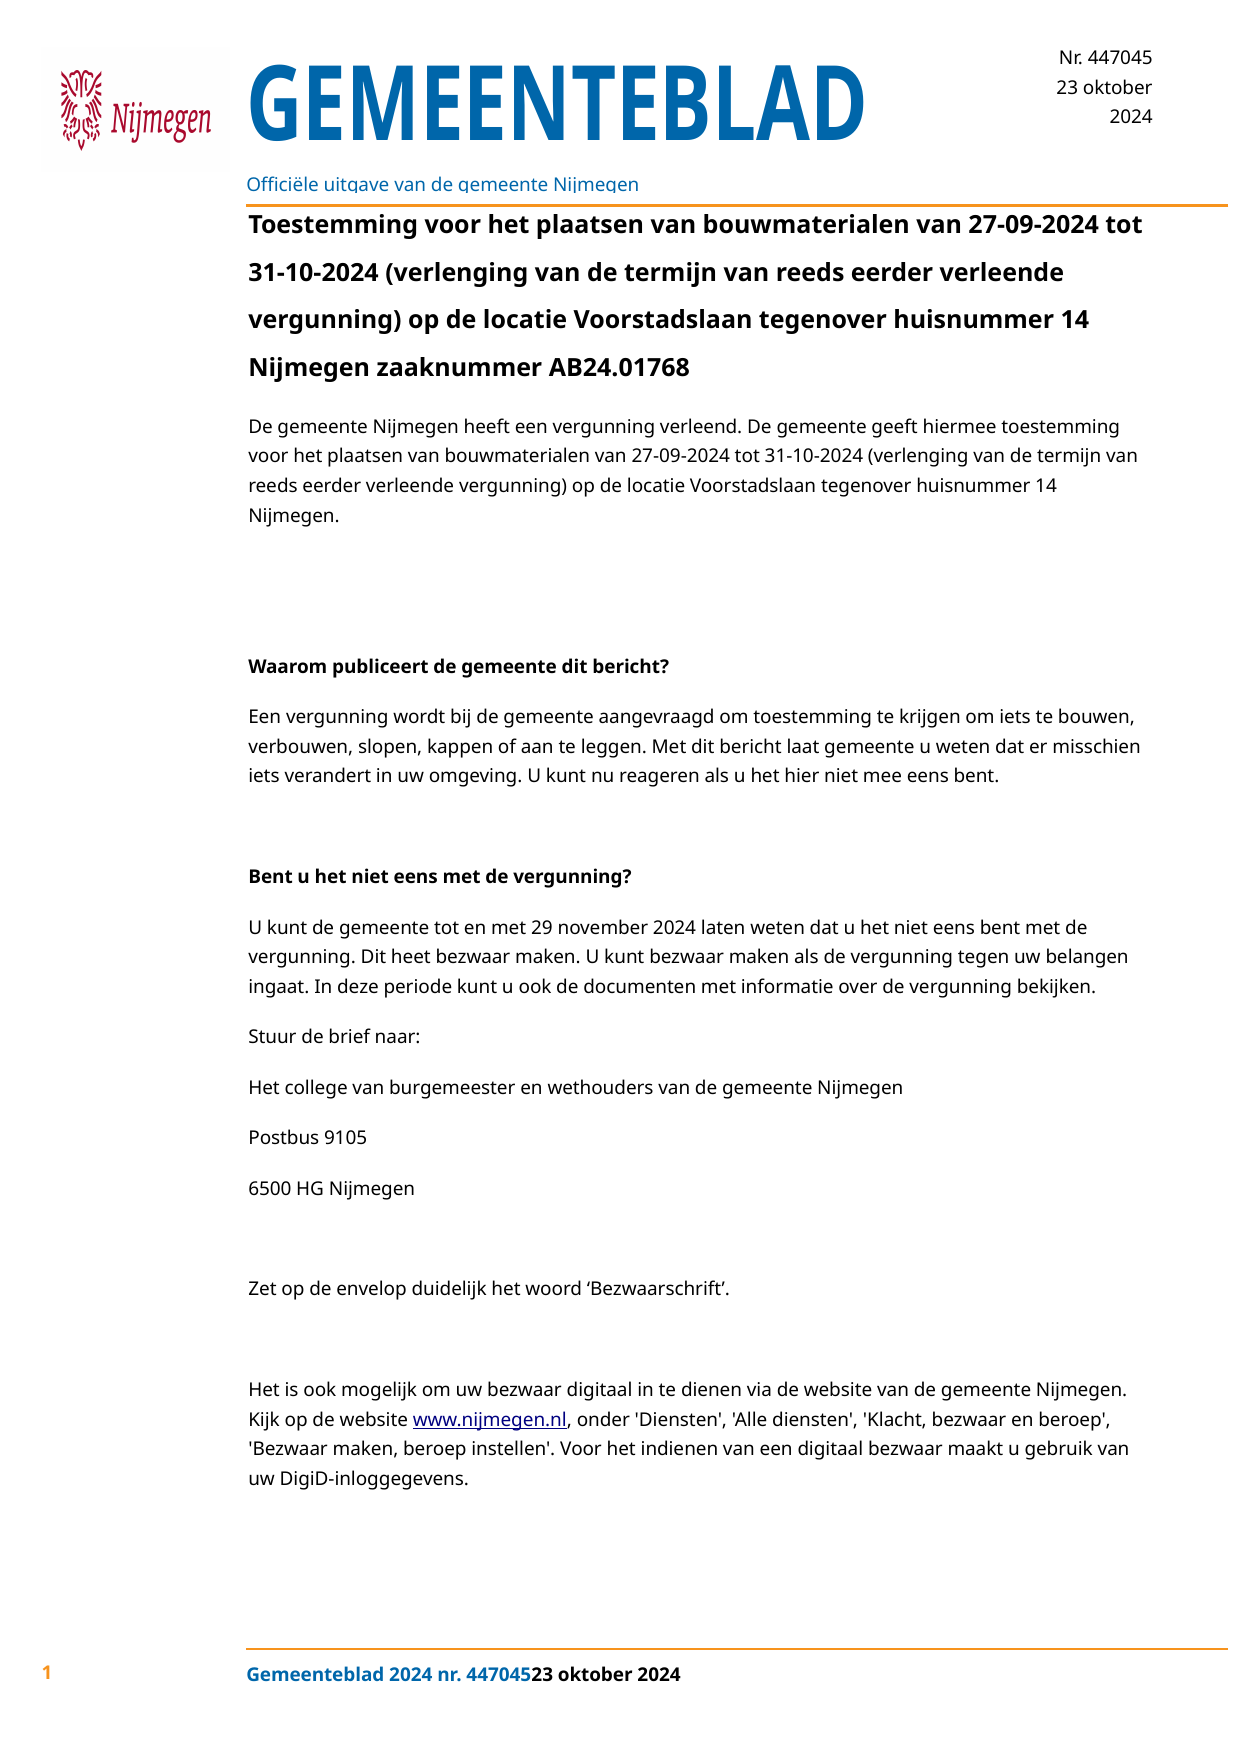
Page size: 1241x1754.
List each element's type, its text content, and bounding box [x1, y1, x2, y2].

text Stuur de brief naar: [248, 1023, 1152, 1049]
text Toestemming voor het plaatsen van bouwmaterialen van 27-09-2024 tot 31-10-2024 (verlenging van de termijn van reeds eerder verleende vergunning) op de locatie Voorstadslaan tegenover huisnummer 14 Nijmegen zaaknummer AB24.01768 [248, 207, 1152, 384]
text 6500 HG Nijmegen [248, 1175, 1152, 1201]
text Waarom publiceert de gemeente dit bericht? [248, 653, 1152, 679]
text U kunt de gemeente tot en met 29 november 2024 laten weten dat u het niet eens bent met de vergunning. Dit heet bezwaar maken. U kunt bezwaar maken als de vergunning tegen uw belangen ingaat. In deze periode kunt u ook de documenten met informatie over de vergunning bekijken. [248, 914, 1152, 999]
text Bent u het niet eens met de vergunning? [248, 863, 1152, 889]
text Het is ook mogelijk om uw bezwaar digitaal in te dienen via de website van de gemeente Nijmegen. Kijk op de website www.nijmegen.nl, onder 'Diensten', 'Alle diensten', 'Klacht, bezwaar en beroep', 'Bezwaar maken, beroep instellen'. Voor het indienen van een digitaal bezwaar maakt u gebruik van uw DigiD-inloggegevens. [248, 1376, 1152, 1491]
text De gemeente Nijmegen heeft een vergunning verleend. De gemeente geeft hiermee toestemming voor het plaatsen van bouwmaterialen van 27-09-2024 tot 31-10-2024 (verlenging van de termijn van reeds eerder verleende vergunning) op de locatie Voorstadslaan tegenover huisnummer 14 Nijmegen. [248, 413, 1152, 528]
text Het college van burgemeester en wethouders van de gemeente Nijmegen [248, 1074, 1152, 1100]
text Postbus 9105 [248, 1124, 1152, 1150]
picture [41, 47, 231, 172]
text Zet op de envelop duidelijk het woord ‘Bezwaarschrift’. [248, 1276, 1152, 1301]
text Een vergunning wordt bij de gemeente aangevraagd om toestemming te krijgen om iets te bouwen, verbouwen, slopen, kappen of aan te leggen. Met dit bericht laat gemeente u weten dat er misschien iets verandert in uw omgeving. U kunt nu reageren als u het hier niet mee eens bent. [248, 703, 1152, 788]
